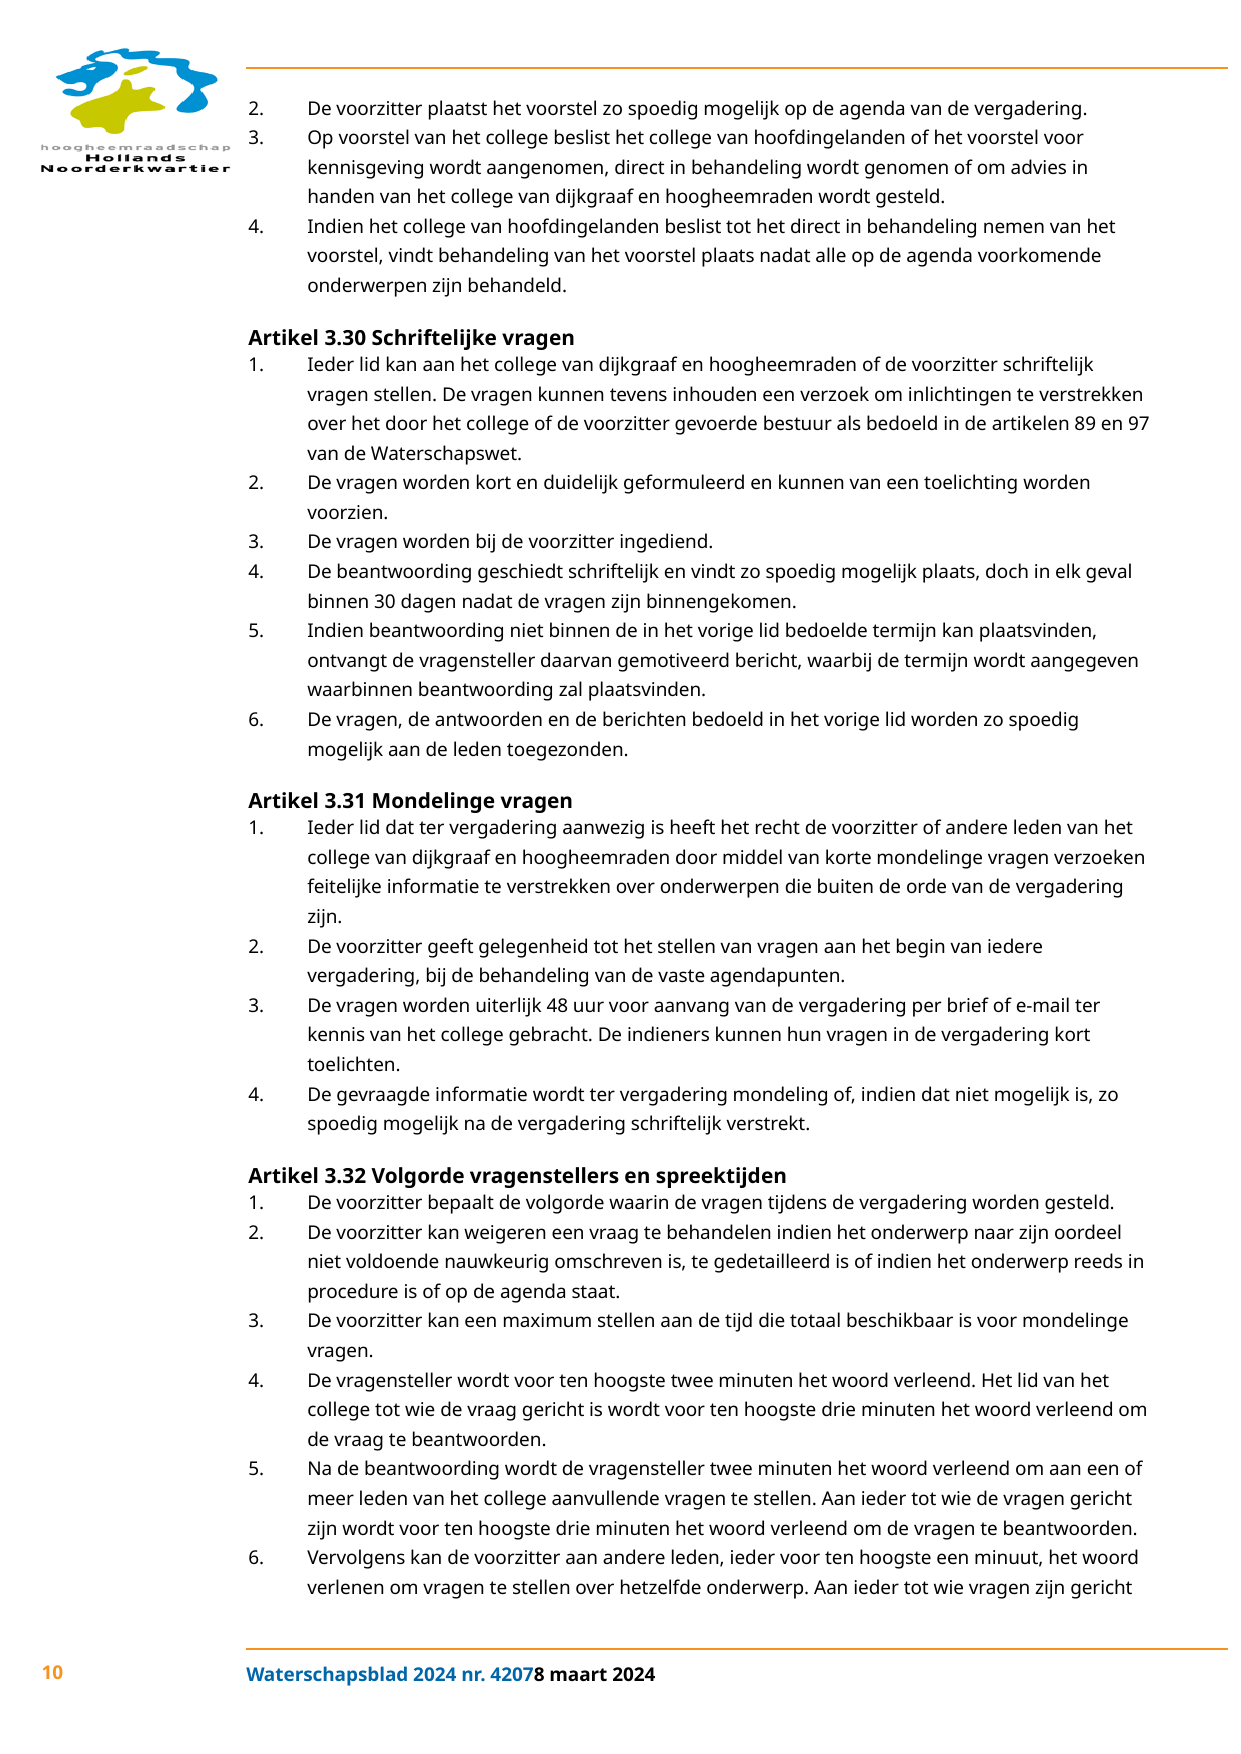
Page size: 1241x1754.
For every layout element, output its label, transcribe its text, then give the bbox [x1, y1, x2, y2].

list De voorzitter kan een maximum stellen aan de tijd die totaal beschikbaar is voor mondelinge vragen. [248, 1308, 1152, 1363]
text Artikel 3.31 Mondelinge vragen [248, 786, 1152, 814]
list De voorzitter bepaalt de volgorde waarin de vragen tijdens de vergadering worden gesteld. [248, 1189, 1152, 1215]
picture [41, 47, 231, 172]
list De vragen worden kort en duidelijk geformuleerd en kunnen van een toelichting worden voorzien. [248, 469, 1152, 525]
list De beantwoording geschiedt schriftelijk en vindt zo spoedig mogelijk plaats, doch in elk geval binnen 30 dagen nadat de vragen zijn binnengekomen. [248, 558, 1152, 613]
list Na de beantwoording wordt de vragensteller twee minuten het woord verleend om aan een of meer leden van het college aanvullende vragen te stellen. Aan ieder tot wie de vragen gericht zijn wordt voor ten hoogste drie minuten het woord verleend om de vragen te beantwoorden. [248, 1456, 1152, 1540]
list De voorzitter geeft gelegenheid tot het stellen van vragen aan het begin van iedere vergadering, bij de behandeling van de vaste agendapunten. [248, 933, 1152, 988]
list De gevraagde informatie wordt ter vergadering mondeling of, indien dat niet mogelijk is, zo spoedig mogelijk na de vergadering schriftelijk verstrekt. [248, 1081, 1152, 1136]
text Artikel 3.32 Volgorde vragenstellers en spreektijden [248, 1161, 1152, 1189]
list Vervolgens kan de voorzitter aan andere leden, ieder voor ten hoogste een minuut, het woord verlenen om vragen te stellen over hetzelfde onderwerp. Aan ieder tot wie vragen zijn gericht [248, 1544, 1152, 1599]
list De voorzitter plaatst het voorstel zo spoedig mogelijk op de agenda van de vergadering. [248, 95, 1152, 121]
list Ieder lid kan aan het college van dijkgraaf en hoogheemraden of de voorzitter schriftelijk vragen stellen. De vragen kunnen tevens inhouden een verzoek om inlichtingen te verstrekken over het door het college of de voorzitter gevoerde bestuur als bedoeld in de artikelen 89 en 97 van de Waterschapswet. [248, 351, 1152, 466]
list De vragensteller wordt voor ten hoogste twee minuten het woord verleend. Het lid van het college tot wie de vraag gericht is wordt voor ten hoogste drie minuten het woord verleend om de vraag te beantwoorden. [248, 1367, 1152, 1452]
list Ieder lid dat ter vergadering aanwezig is heeft het recht de voorzitter of andere leden van het college van dijkgraaf en hoogheemraden door middel van korte mondelinge vragen verzoeken feitelijke informatie te verstrekken over onderwerpen die buiten de orde van de vergadering zijn. [248, 814, 1152, 929]
list Indien beantwoording niet binnen de in het vorige lid bedoelde termijn kan plaatsvinden, ontvangt de vragensteller daarvan gemotiveerd bericht, waarbij de termijn wordt aangegeven waarbinnen beantwoording zal plaatsvinden. [248, 617, 1152, 702]
list De vragen worden bij de voorzitter ingediend. [248, 529, 1152, 554]
list De voorzitter kan weigeren een vraag te behandelen indien het onderwerp naar zijn oordeel niet voldoende nauwkeurig omschreven is, te gedetailleerd is of indien het onderwerp reeds in procedure is of op de agenda staat. [248, 1219, 1152, 1304]
list De vragen worden uiterlijk 48 uur voor aanvang van de vergadering per brief of e-mail ter kennis van het college gebracht. De indieners kunnen hun vragen in de vergadering kort toelichten. [248, 992, 1152, 1077]
text Artikel 3.30 Schriftelijke vragen [248, 323, 1152, 351]
list Indien het college van hoofdingelanden beslist tot het direct in behandeling nemen van het voorstel, vindt behandeling van het voorstel plaats nadat alle op de agenda voorkomende onderwerpen zijn behandeld. [248, 213, 1152, 298]
list Op voorstel van het college beslist het college van hoofdingelanden of het voorstel voor kennisgeving wordt aangenomen, direct in behandeling wordt genomen of om advies in handen van het college van dijkgraaf en hoogheemraden wordt gesteld. [248, 124, 1152, 209]
list De vragen, de antwoorden en de berichten bedoeld in het vorige lid worden zo spoedig mogelijk aan de leden toegezonden. [248, 706, 1152, 761]
